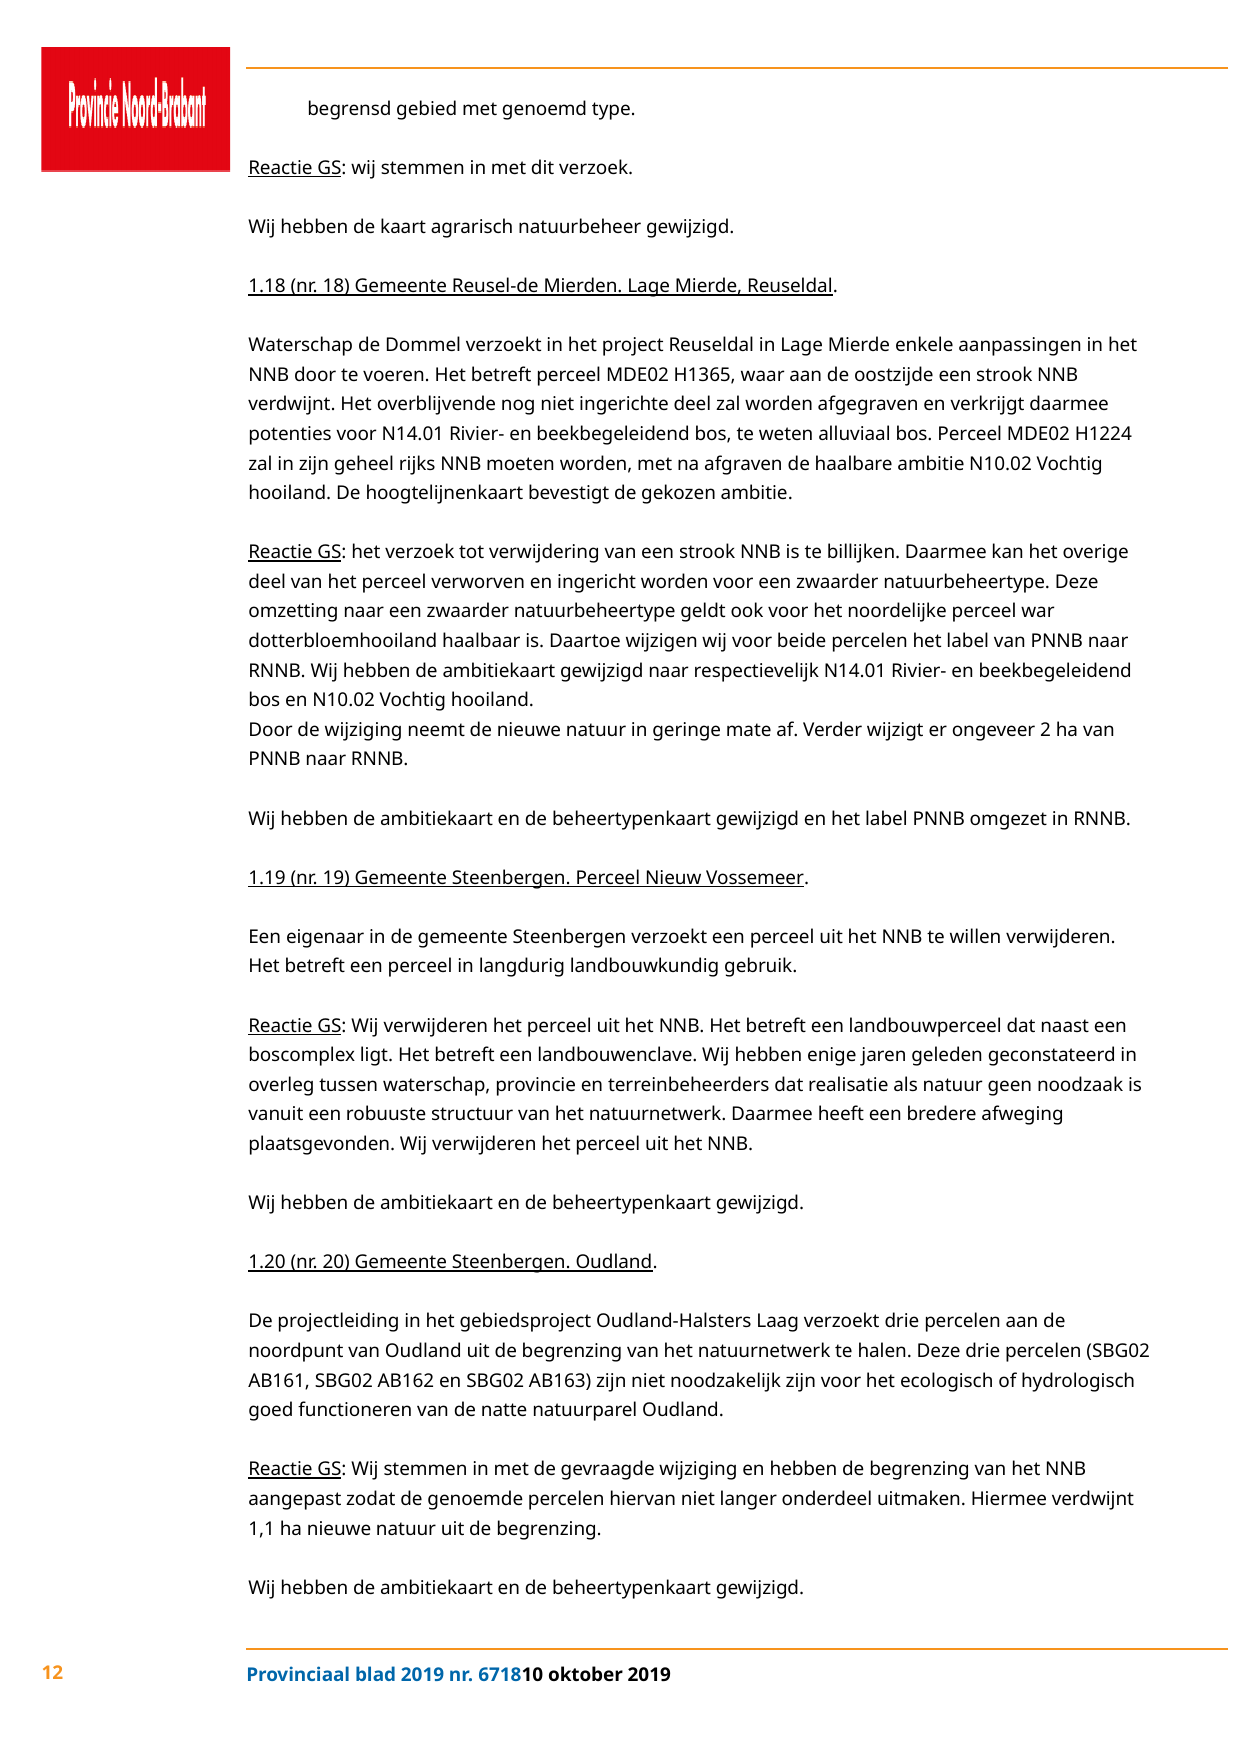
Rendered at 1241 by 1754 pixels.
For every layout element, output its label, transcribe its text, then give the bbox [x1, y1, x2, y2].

picture [41, 47, 231, 172]
text Wij hebben de ambitiekaart en de beheertypenkaart gewijzigd. [248, 1189, 1152, 1215]
text Wij hebben de ambitiekaart en de beheertypenkaart gewijzigd. [248, 1574, 1152, 1600]
text Reactie GS: wij stemmen in met dit verzoek. [248, 154, 1152, 180]
list begrensd gebied met genoemd type. [248, 95, 1152, 121]
text Wij hebben de kaart agrarisch natuurbeheer gewijzigd. [248, 213, 1152, 239]
text Een eigenaar in de gemeente Steenbergen verzoekt een perceel uit het NNB te willen verwijderen. Het betreft een perceel in langdurig landbouwkundig gebruik. [248, 923, 1152, 978]
text De projectleiding in het gebiedsproject Oudland-Halsters Laag verzoekt drie percelen aan de noordpunt van Oudland uit de begrenzing van het natuurnetwerk te halen. Deze drie percelen (SBG02 AB161, SBG02 AB162 en SBG02 AB163) zijn niet noodzakelijk zijn voor het ecologisch of hydrologisch goed functioneren van de natte natuurparel Oudland. [248, 1308, 1152, 1422]
text 1.18 (nr. 18) Gemeente Reusel-de Mierden. Lage Mierde, Reuseldal. [248, 272, 1152, 298]
text 1.20 (nr. 20) Gemeente Steenbergen. Oudland. [248, 1248, 1152, 1274]
text Wij hebben de ambitiekaart en de beheertypenkaart gewijzigd en het label PNNB omgezet in RNNB. [248, 805, 1152, 831]
text Door de wijziging neemt de nieuwe natuur in geringe mate af. Verder wijzigt er ongeveer 2 ha van PNNB naar RNNB. [248, 716, 1152, 771]
text Reactie GS: Wij verwijderen het perceel uit het NNB. Het betreft een landbouwperceel dat naast een boscomplex ligt. Het betreft een landbouwenclave. Wij hebben enige jaren geleden geconstateerd in overleg tussen waterschap, provincie en terreinbeheerders dat realisatie als natuur geen noodzaak is vanuit een robuuste structuur van het natuurnetwerk. Daarmee heeft een bredere afweging plaatsgevonden. Wij verwijderen het perceel uit het NNB. [248, 1012, 1152, 1156]
text Waterschap de Dommel verzoekt in het project Reuseldal in Lage Mierde enkele aanpassingen in het NNB door te voeren. Het betreft perceel MDE02 H1365, waar aan de oostzijde een strook NNB verdwijnt. Het overblijvende nog niet ingerichte deel zal worden afgegraven en verkrijgt daarmee potenties voor N14.01 Rivier- en beekbegeleidend bos, te weten alluviaal bos. Perceel MDE02 H1224 zal in zijn geheel rijks NNB moeten worden, met na afgraven de haalbare ambitie N10.02 Vochtig hooiland. De hoogtelijnenkaart bevestigt de gekozen ambitie. [248, 331, 1152, 505]
text Reactie GS: Wij stemmen in met de gevraagde wijziging en hebben de begrenzing van het NNB aangepast zodat de genoemde percelen hiervan niet langer onderdeel uitmaken. Hiermee verdwijnt 1,1 ha nieuwe natuur uit de begrenzing. [248, 1456, 1152, 1541]
text 1.19 (nr. 19) Gemeente Steenbergen. Perceel Nieuw Vossemeer. [248, 864, 1152, 890]
text Reactie GS: het verzoek tot verwijdering van een strook NNB is te billijken. Daarmee kan het overige deel van het perceel verworven en ingericht worden voor een zwaarder natuurbeheertype. Deze omzetting naar een zwaarder natuurbeheertype geldt ook voor het noordelijke perceel war dotterbloemhooiland haalbaar is. Daartoe wijzigen wij voor beide percelen het label van PNNB naar RNNB. Wij hebben de ambitiekaart gewijzigd naar respectievelijk N14.01 Rivier- en beekbegeleidend bos en N10.02 Vochtig hooiland. [248, 538, 1152, 712]
